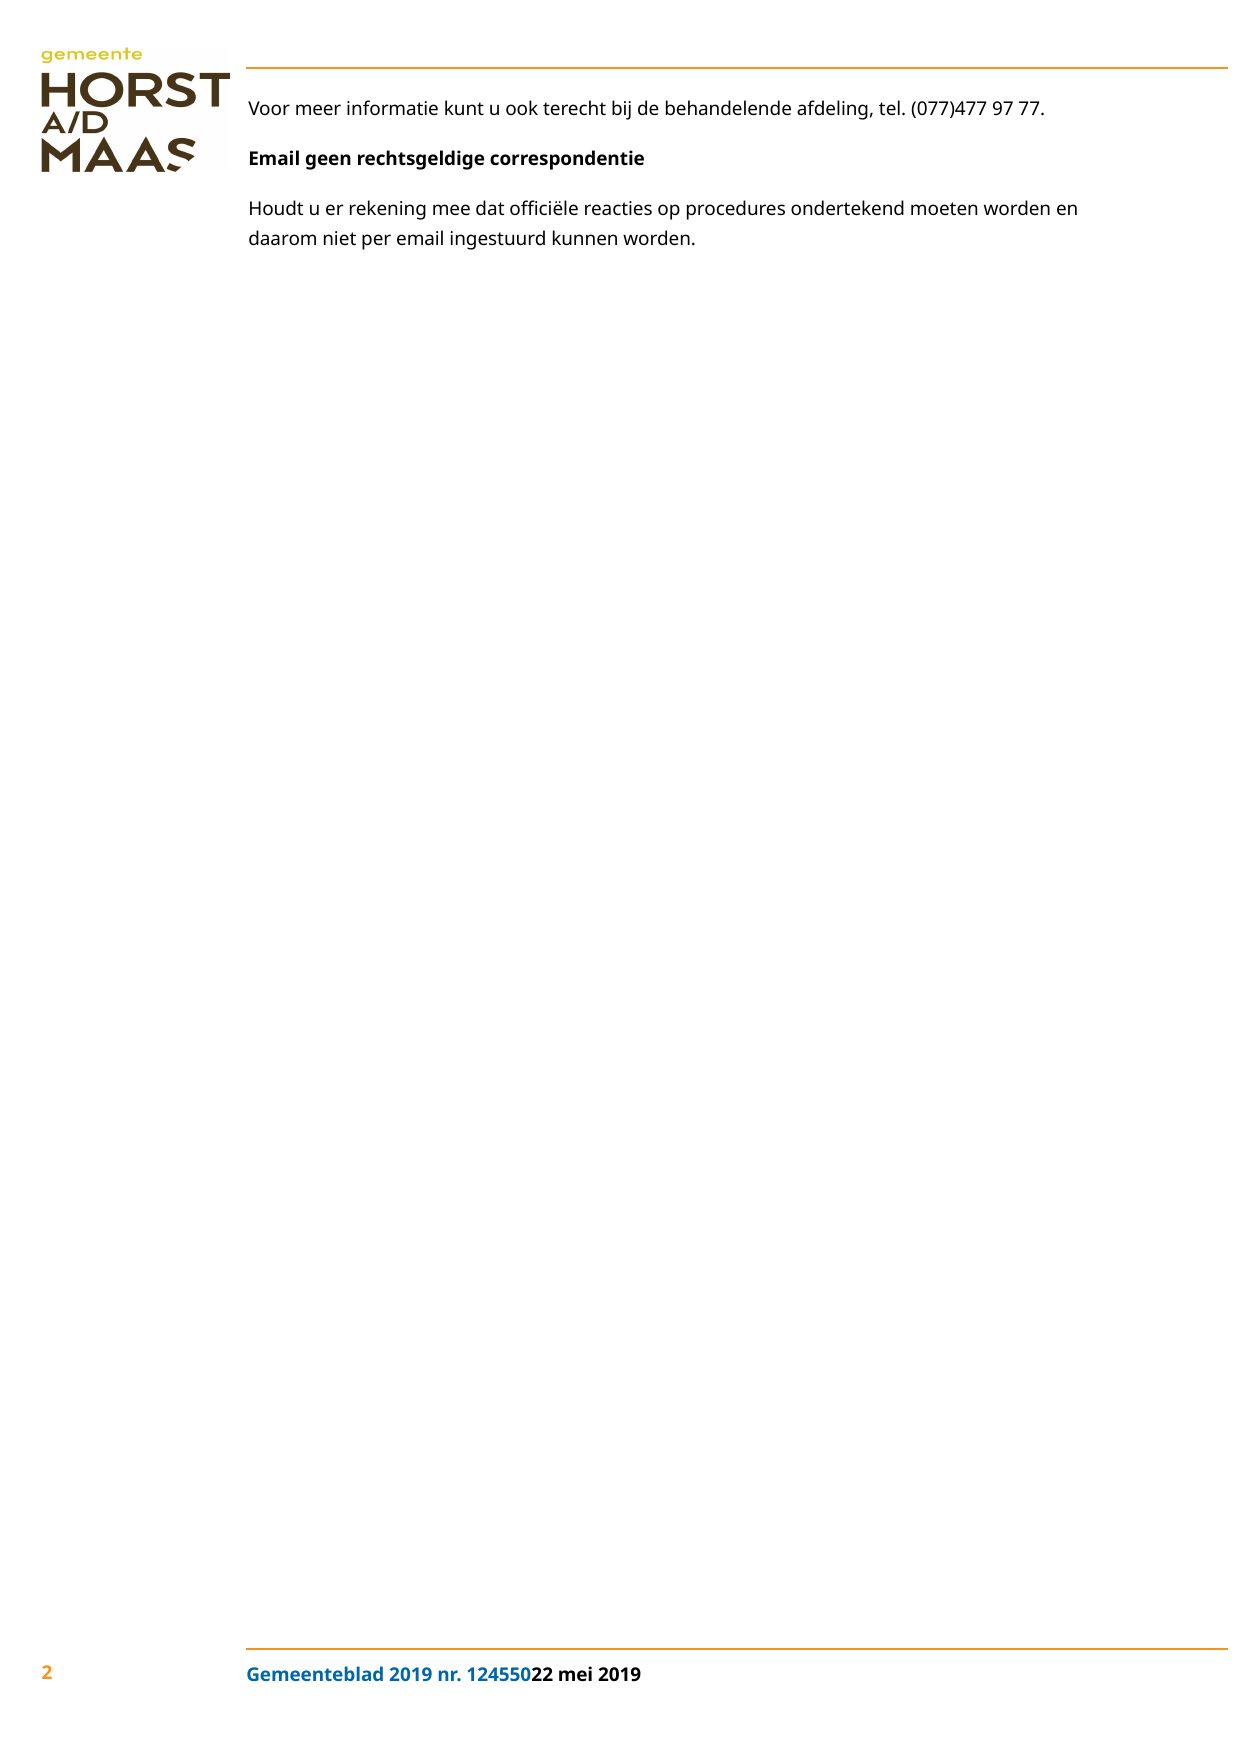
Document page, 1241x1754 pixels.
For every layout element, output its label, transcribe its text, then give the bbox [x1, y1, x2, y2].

text Houdt u er rekening mee dat officiële reacties op procedures ondertekend moeten worden en daarom niet per email ingestuurd kunnen worden. [248, 196, 1152, 251]
text Voor meer informatie kunt u ook terecht bij de behandelende afdeling, tel. (077)477 97 77. [248, 95, 1152, 121]
picture [41, 47, 231, 172]
text Email geen rechtsgeldige correspondentie [248, 145, 1152, 171]
